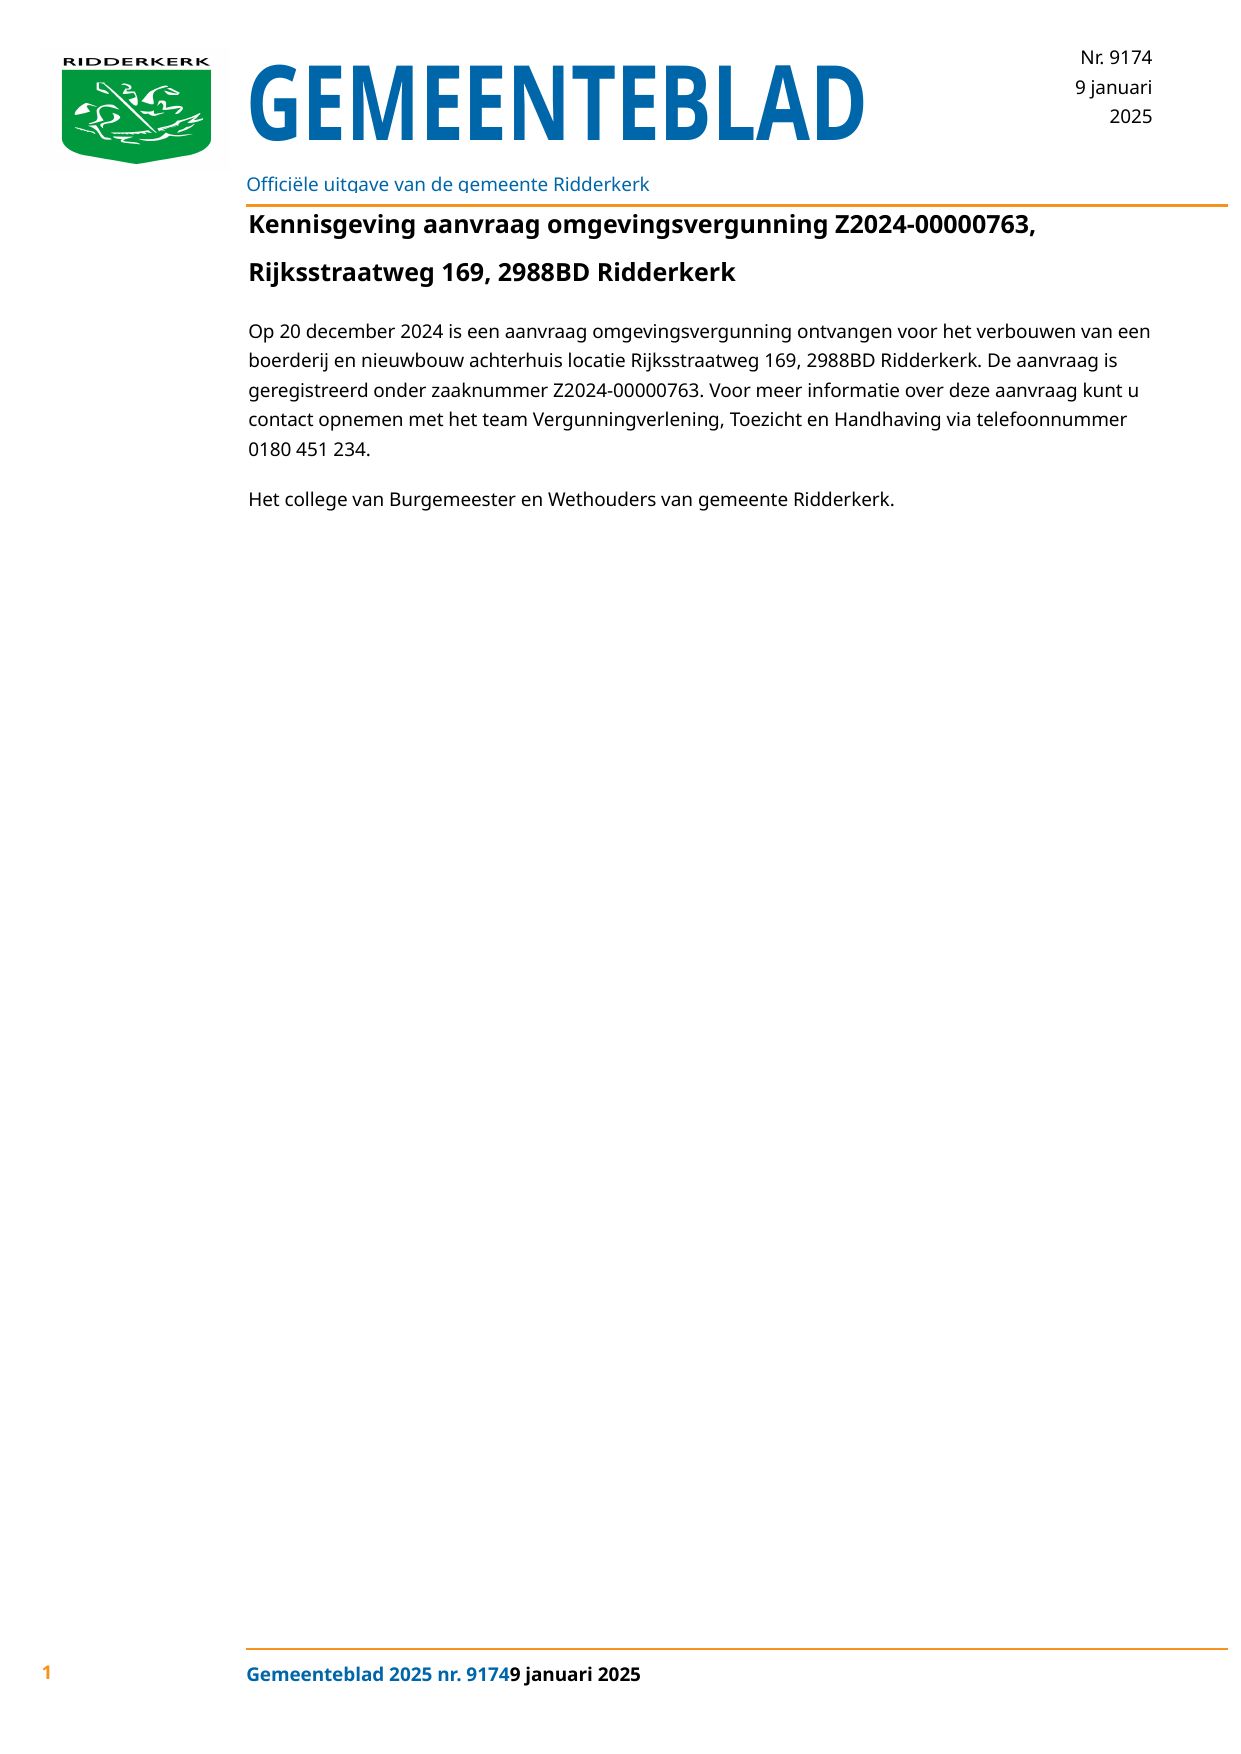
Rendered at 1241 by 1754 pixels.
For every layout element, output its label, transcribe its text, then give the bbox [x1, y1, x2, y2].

text Op 20 december 2024 is een aanvraag omgevingsvergunning ontvangen voor het verbouwen van een boerderij en nieuwbouw achterhuis locatie Rijksstraatweg 169, 2988BD Ridderkerk. De aanvraag is geregistreerd onder zaaknummer Z2024-00000763. Voor meer informatie over deze aanvraag kunt u contact opnemen met het team Vergunningverlening, Toezicht en Handhaving via telefoonnummer 0180 451 234. [248, 318, 1152, 462]
picture [41, 47, 231, 172]
text Het college van Burgemeester en Wethouders van gemeente Ridderkerk. [248, 487, 1152, 512]
text Kennisgeving aanvraag omgevingsvergunning Z2024-00000763, Rijksstraatweg 169, 2988BD Ridderkerk [248, 207, 1152, 288]
